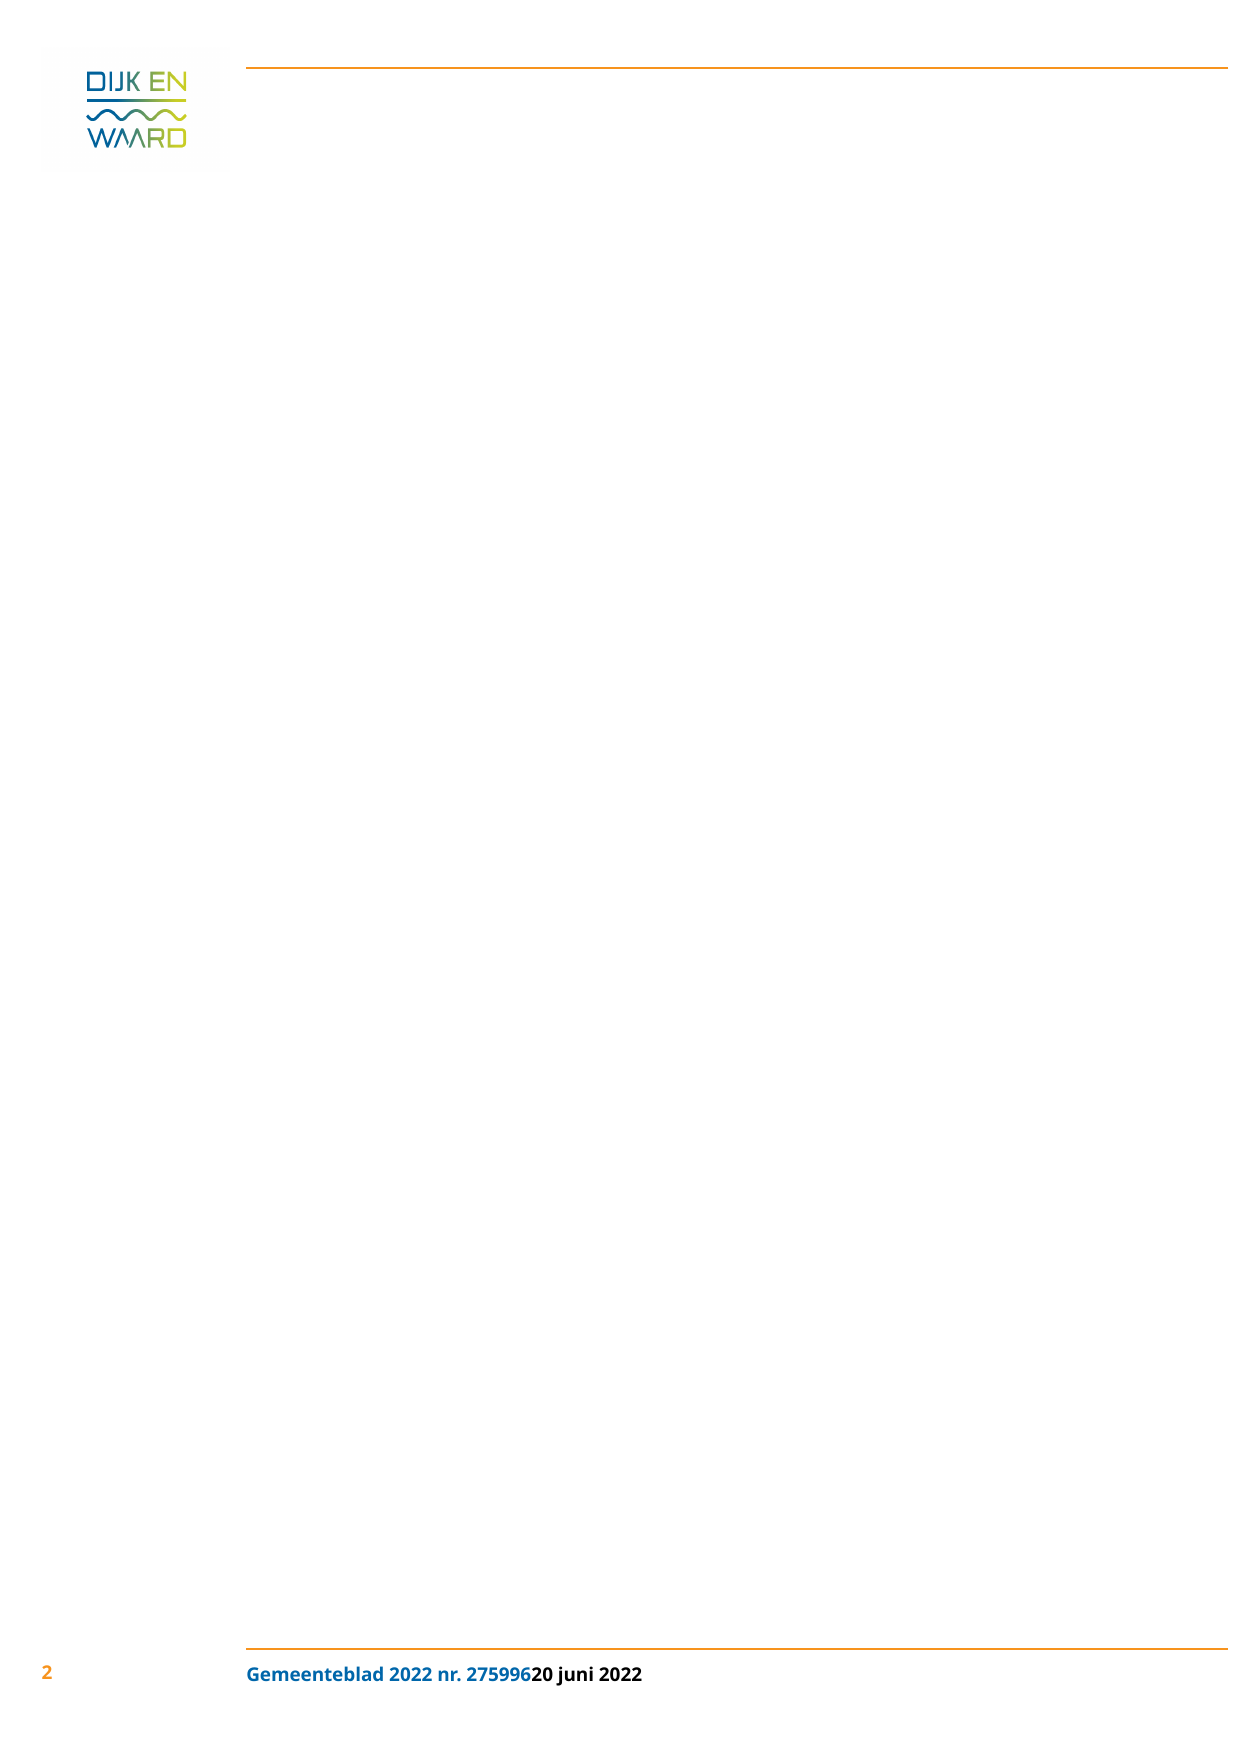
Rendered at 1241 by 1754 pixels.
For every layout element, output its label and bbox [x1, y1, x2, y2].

picture [41, 47, 231, 172]
